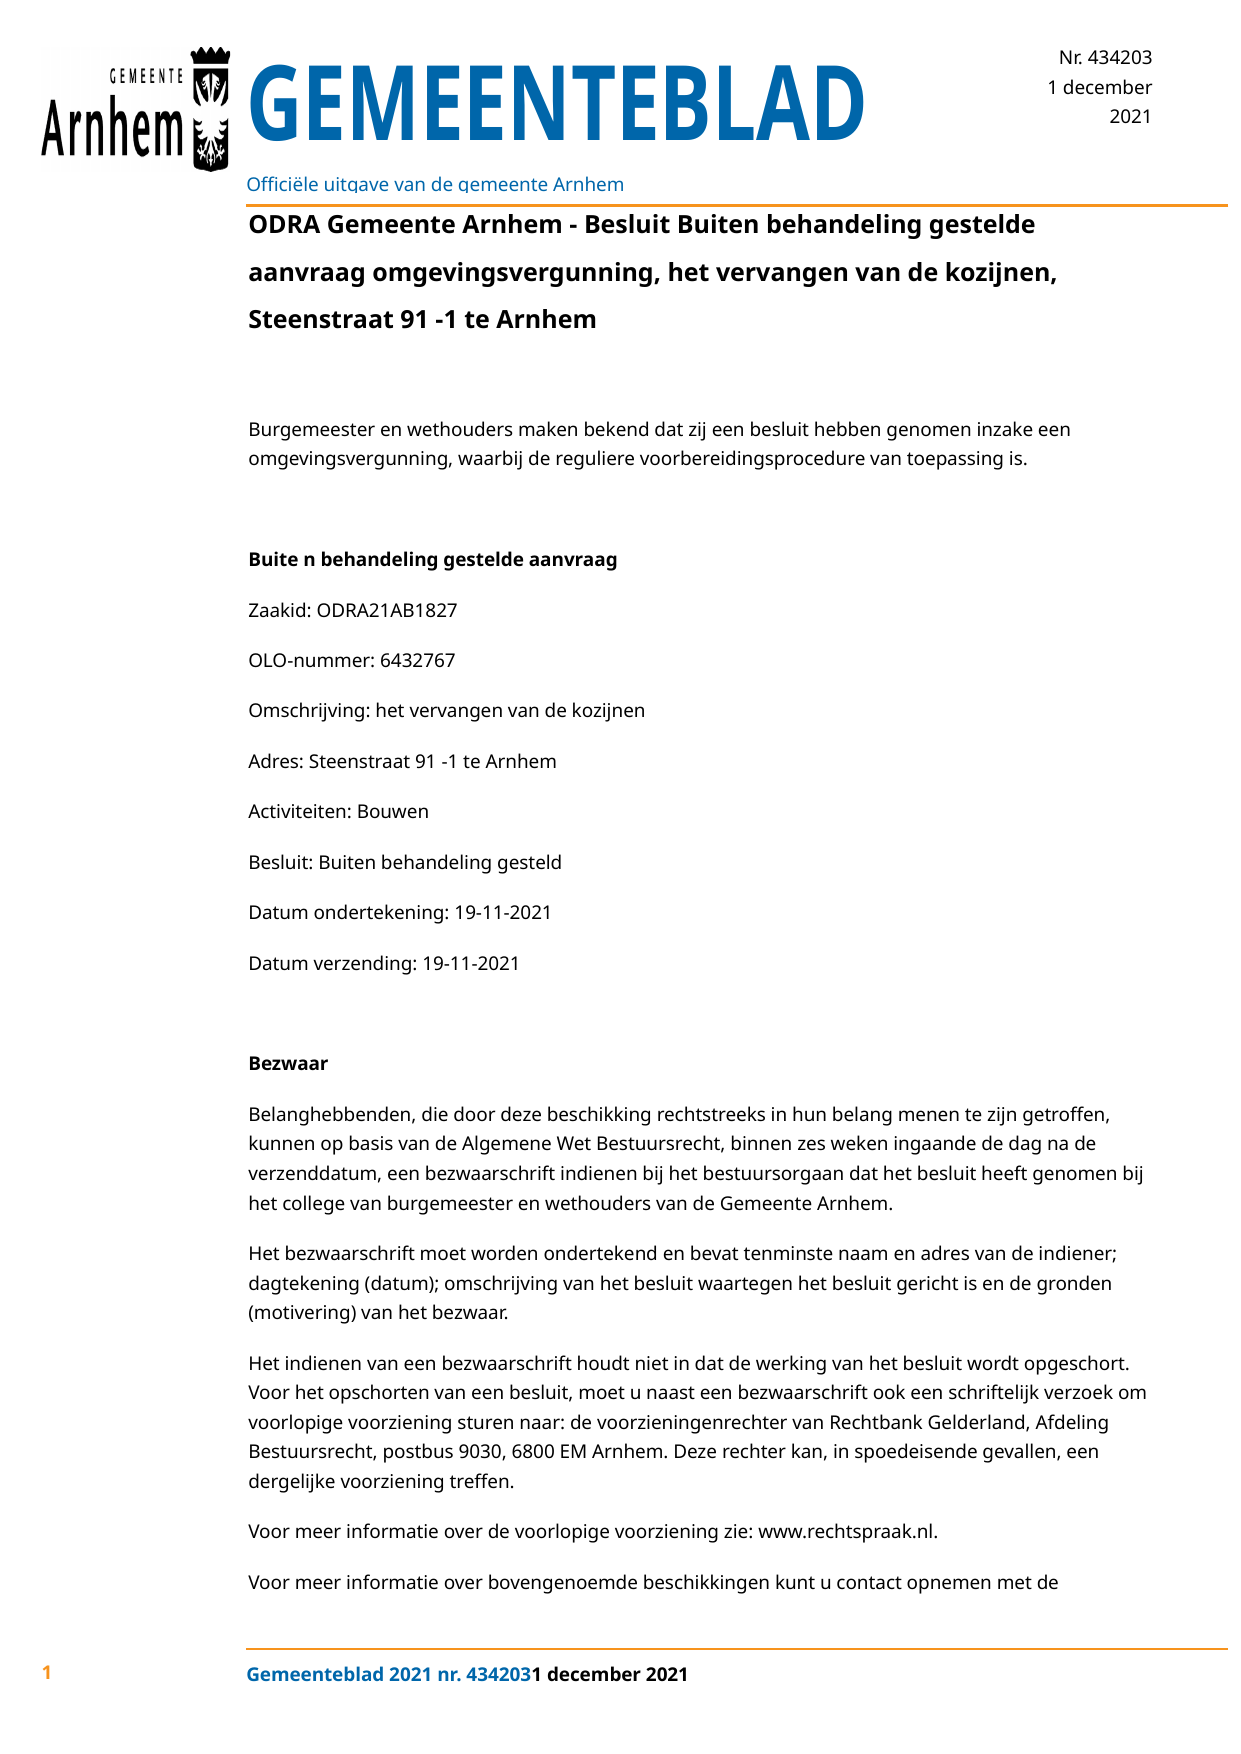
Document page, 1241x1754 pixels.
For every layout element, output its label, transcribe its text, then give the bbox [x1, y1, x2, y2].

text ODRA Gemeente Arnhem - Besluit Buiten behandeling gestelde aanvraag omgevingsvergunning, het vervangen van de kozijnen, Steenstraat 91 -1 te Arnhem [248, 207, 1152, 336]
text Zaakid: ODRA21AB1827 [248, 597, 1152, 622]
picture [41, 47, 231, 172]
text Bezwaar [248, 1051, 1152, 1076]
text Voor meer informatie over de voorlopige voorziening zie: www.rechtspraak.nl. [248, 1518, 1152, 1544]
text Buite n behandeling gestelde aanvraag [248, 546, 1152, 572]
text Datum verzending: 19-11-2021 [248, 950, 1152, 975]
text Belanghebbenden, die door deze beschikking rechtstreeks in hun belang menen te zijn getroffen, kunnen op basis van de Algemene Wet Bestuursrecht, binnen zes weken ingaande de dag na de verzenddatum, een bezwaarschrift indienen bij het bestuursorgaan dat het besluit heeft genomen bij het college van burgemeester en wethouders van de Gemeente Arnhem. [248, 1101, 1152, 1215]
text Besluit: Buiten behandeling gesteld [248, 849, 1152, 874]
text Activiteiten: Bouwen [248, 798, 1152, 824]
text Het bezwaarschrift moet worden ondertekend en bevat tenminste naam en adres van de indiener; dagtekening (datum); omschrijving van het besluit waartegen het besluit gericht is en de gronden (motivering) van het bezwaar. [248, 1240, 1152, 1325]
text Het indienen van een bezwaarschrift houdt niet in dat de werking van het besluit wordt opgeschort. Voor het opschorten van een besluit, moet u naast een bezwaarschrift ook een schriftelijk verzoek om voorlopige voorziening sturen naar: de voorzieningenrechter van Rechtbank Gelderland, Afdeling Bestuursrecht, postbus 9030, 6800 EM Arnhem. Deze rechter kan, in spoedeisende gevallen, een dergelijke voorziening treffen. [248, 1350, 1152, 1494]
text Omschrijving: het vervangen van de kozijnen [248, 698, 1152, 723]
text OLO-nummer: 6432767 [248, 647, 1152, 673]
text Voor meer informatie over bovengenoemde beschikkingen kunt u contact opnemen met de [248, 1569, 1152, 1594]
text Datum ondertekening: 19-11-2021 [248, 899, 1152, 925]
text Burgemeester en wethouders maken bekend dat zij een besluit hebben genomen inzake een omgevingsvergunning, waarbij de reguliere voorbereidingsprocedure van toepassing is. [248, 416, 1152, 471]
text Adres: Steenstraat 91 -1 te Arnhem [248, 748, 1152, 774]
